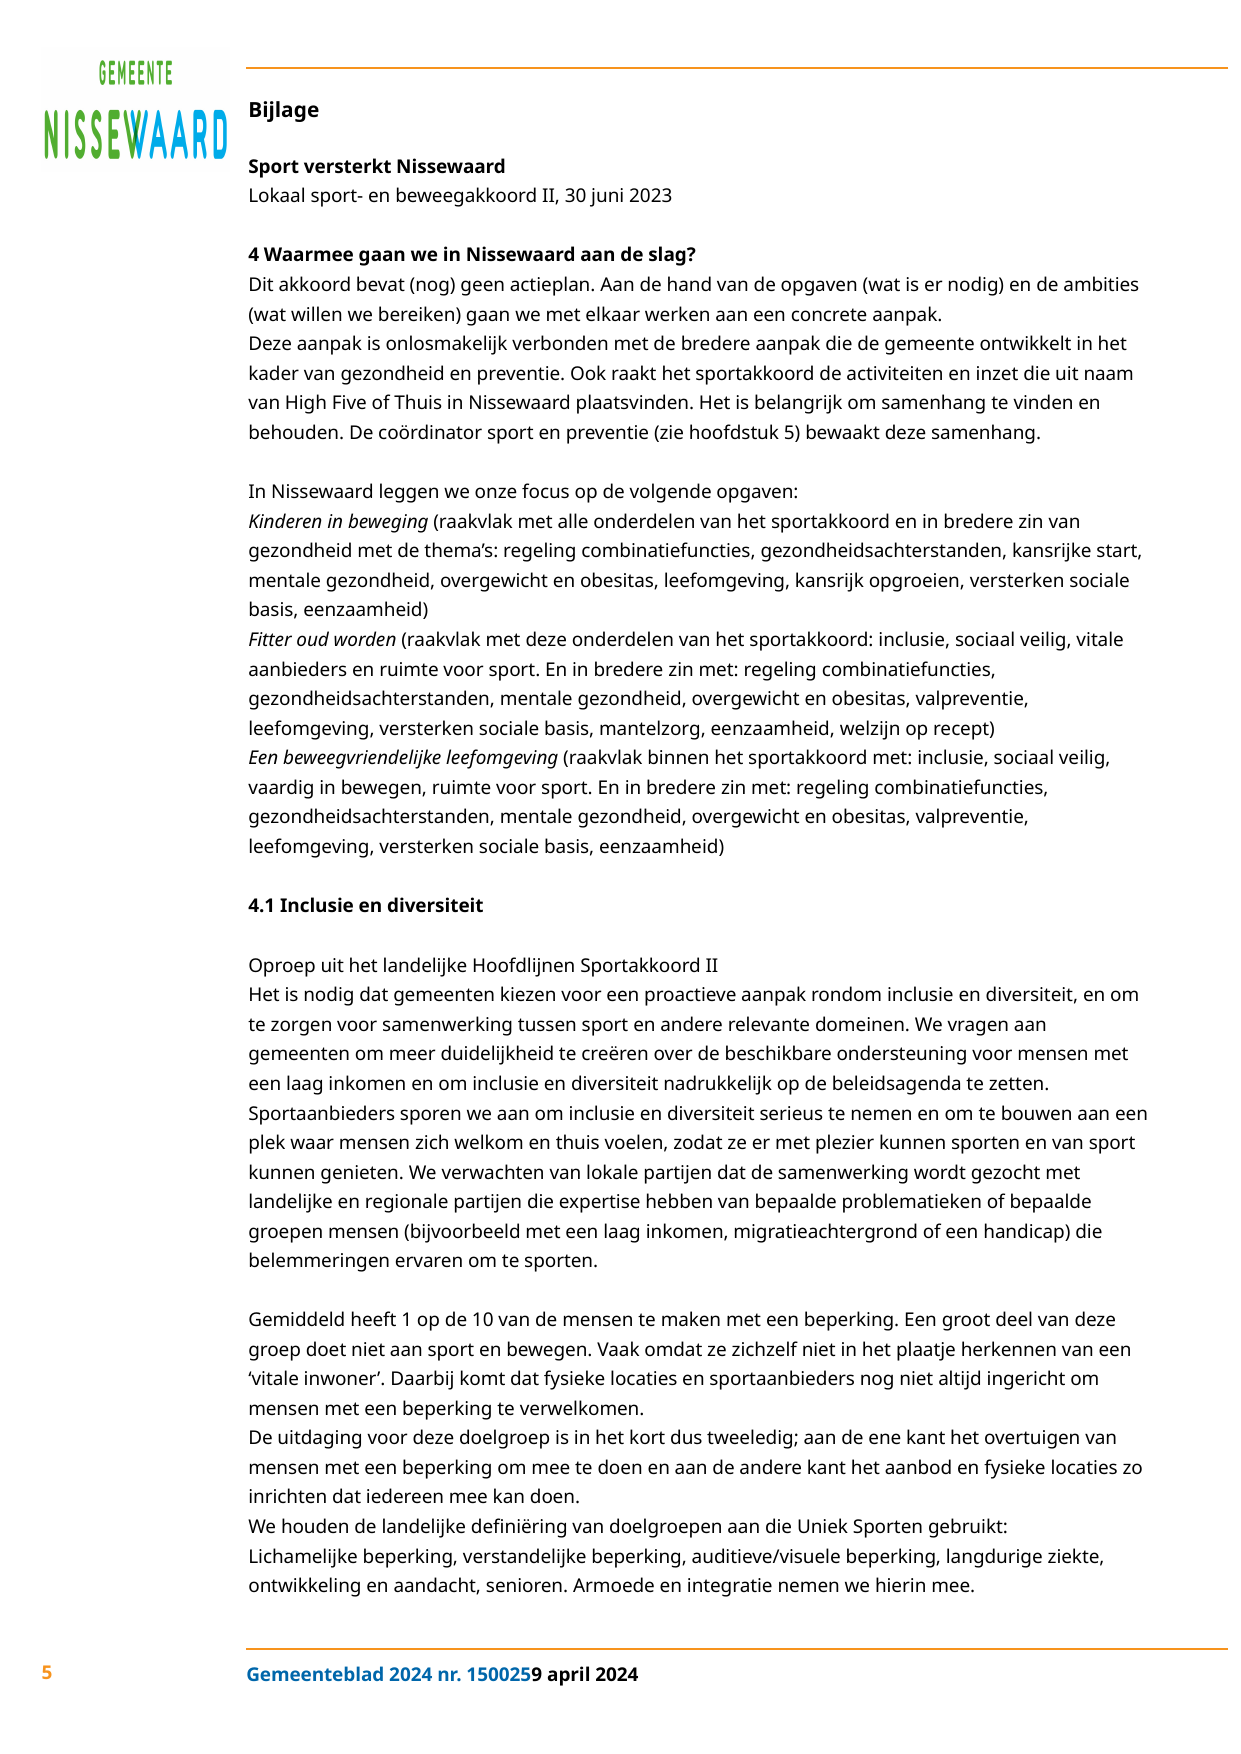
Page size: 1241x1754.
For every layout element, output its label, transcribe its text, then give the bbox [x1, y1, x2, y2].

text In Nissewaard leggen we onze focus op de volgende opgaven: [248, 478, 1152, 504]
text Lokaal sport- en beweegakkoord II, 30 juni 2023 [248, 182, 1152, 208]
table_header Oproep uit het landelijke Hoofdlijnen Sportakkoord II Het is nodig dat gemeenten kiezen voor een proactieve aanpak rondom inclusie en diversiteit, en om te zorgen voor samenwerking tussen sport en andere relevante domeinen. We vragen aan gemeenten om meer duidelijkheid te creëren over de beschikbare ondersteuning voor mensen met een laag inkomen en om inclusie en diversiteit nadrukkelijk op de beleidsagenda te zetten. Sportaanbieders sporen we aan om inclusie en diversiteit serieus te nemen en om te bouwen aan een plek waar mensen zich welkom en thuis voelen, zodat ze er met plezier kunnen sporten en van sport kunnen genieten. We verwachten van lokale partijen dat de samenwerking wordt gezocht met landelijke en regionale partijen die expertise hebben van bepaalde problematieken of bepaalde groepen mensen (bijvoorbeeld met een laag inkomen, migratieachtergrond of een handicap) die belemmeringen ervaren om te sporten. [248, 952, 1152, 1273]
text Gemiddeld heeft 1 op de 10 van de mensen te maken met een beperking. Een groot deel van deze groep doet niet aan sport en bewegen. Vaak omdat ze zichzelf niet in het plaatje herkennen van een ‘vitale inwoner’. Daarbij komt dat fysieke locaties en sportaanbieders nog niet altijd ingericht om mensen met een beperking te verwelkomen. [248, 1306, 1152, 1421]
text Dit akkoord bevat (nog) geen actieplan. Aan de hand van de opgaven (wat is er nodig) en de ambities (wat willen we bereiken) gaan we met elkaar werken aan een concrete aanpak. [248, 271, 1152, 327]
text Bijlage [248, 95, 1152, 123]
text Fitter oud worden (raakvlak met deze onderdelen van het sportakkoord: inclusie, sociaal veilig, vitale aanbieders en ruimte voor sport. En in bredere zin met: regeling combinatiefuncties, gezondheidsachterstanden, mentale gezondheid, overgewicht en obesitas, valpreventie, leefomgeving, versterken sociale basis, mantelzorg, eenzaamheid, welzijn op recept) [248, 626, 1152, 741]
text Deze aanpak is onlosmakelijk verbonden met de bredere aanpak die de gemeente ontwikkelt in het kader van gezondheid en preventie. Ook raakt het sportakkoord de activiteiten en inzet die uit naam van High Five of Thuis in Nissewaard plaatsvinden. Het is belangrijk om samenhang te vinden en behouden. De coördinator sport en preventie (zie hoofdstuk 5) bewaakt deze samenhang. [248, 330, 1152, 445]
text Lichamelijke beperking, verstandelijke beperking, auditieve/visuele beperking, langdurige ziekte, ontwikkeling en aandacht, senioren. Armoede en integratie nemen we hierin mee. [248, 1543, 1152, 1598]
text 4.1 Inclusie en diversiteit [248, 892, 1152, 918]
text Kinderen in beweging (raakvlak met alle onderdelen van het sportakkoord en in bredere zin van gezondheid met de thema’s: regeling combinatiefuncties, gezondheidsachterstanden, kansrijke start, mentale gezondheid, overgewicht en obesitas, leefomgeving, kansrijk opgroeien, versterken sociale basis, eenzaamheid) [248, 508, 1152, 622]
text Een beweegvriendelijke leefomgeving (raakvlak binnen het sportakkoord met: inclusie, sociaal veilig, vaardig in bewegen, ruimte voor sport. En in bredere zin met: regeling combinatiefuncties, gezondheidsachterstanden, mentale gezondheid, overgewicht en obesitas, valpreventie, leefomgeving, versterken sociale basis, eenzaamheid) [248, 744, 1152, 859]
picture [41, 47, 231, 172]
text 4 Waarmee gaan we in Nissewaard aan de slag? [248, 242, 1152, 267]
text Sport versterkt Nissewaard [248, 153, 1152, 179]
text De uitdaging voor deze doelgroep is in het kort dus tweeledig; aan de ene kant het overtuigen van mensen met een beperking om mee te doen en aan de andere kant het aanbod en fysieke locaties zo inrichten dat iedereen mee kan doen. [248, 1424, 1152, 1509]
text We houden de landelijke definiëring van doelgroepen aan die Uniek Sporten gebruikt: [248, 1513, 1152, 1539]
